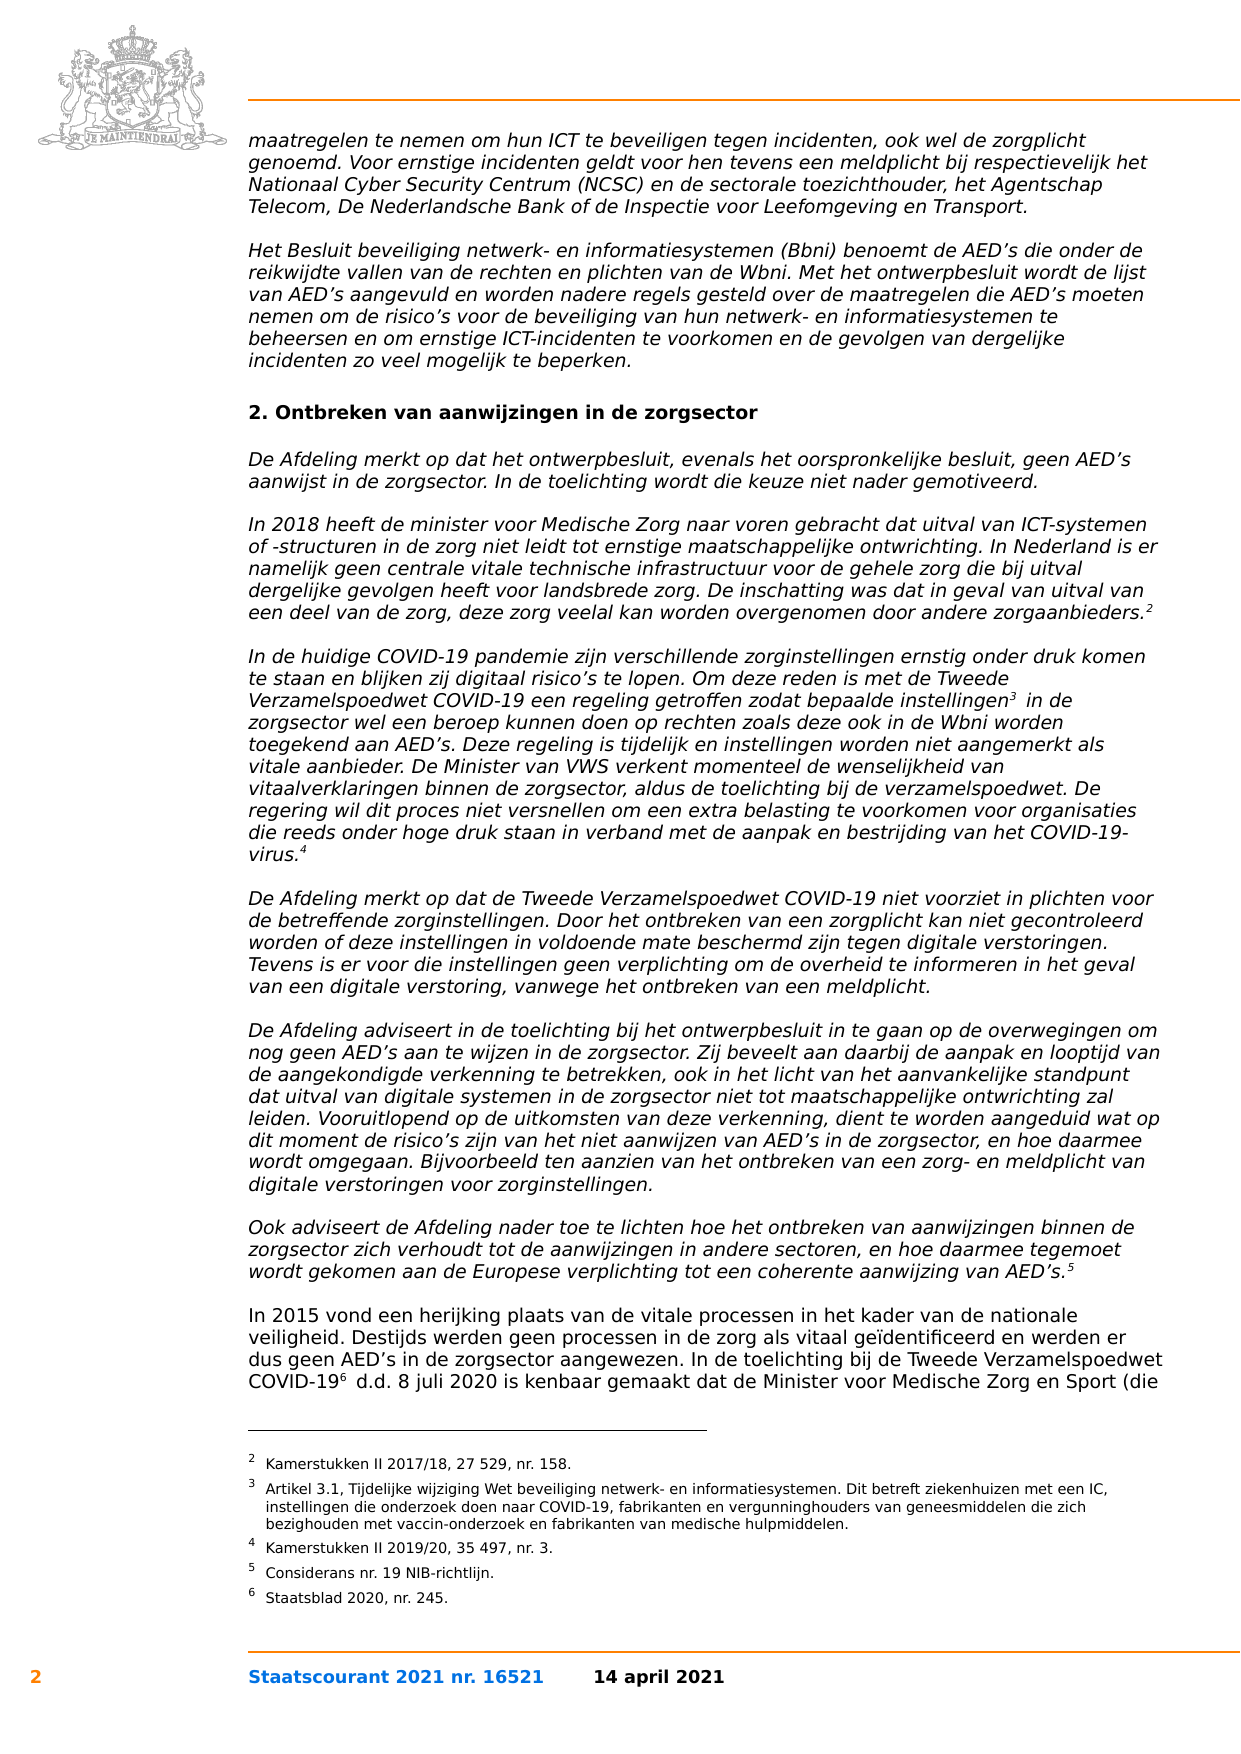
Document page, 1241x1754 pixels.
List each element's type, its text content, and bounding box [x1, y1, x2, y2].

text Staatsblad 2020, nr. 245. [248, 1586, 1163, 1608]
subtitle 2. Ontbreken van aanwijzingen in de zorgsector [248, 402, 1163, 423]
text De Afdeling adviseert in de toelichting bij het ontwerpbesluit in te gaan op de overwegingen om nog geen AED’s aan te wijzen in de zorgsector. Zij beveelt aan daarbij de aanpak en looptijd van de aangekondigde verkenning te betrekken, ook in het licht van het aanvankelijke standpunt dat uitval van digitale systemen in de zorgsector niet tot maatschappelijke ontwrichting zal leiden. Vooruitlopend op de uitkomsten van deze verkenning, dient te worden aangeduid wat op dit moment de risico’s zijn van het niet aanwijzen van AED’s in de zorgsector, en hoe daarmee wordt omgegaan. Bijvoorbeeld ten aanzien van het ontbreken van een zorg- en meldplicht van digitale verstoringen voor zorginstellingen. [248, 1019, 1163, 1195]
text Ook adviseert de Afdeling nader toe te lichten hoe het ontbreken van aanwijzingen binnen de zorgsector zich verhoudt tot de aanwijzingen in andere sectoren, en hoe daarmee tegemoet wordt gekomen aan de Europese verplichting tot een coherente aanwijzing van AED’s. [248, 1217, 1163, 1283]
text maatregelen te nemen om hun ICT te beveiligen tegen incidenten, ook wel de zorgplicht genoemd. Voor ernstige incidenten geldt voor hen tevens een meldplicht bij respectievelijk het Nationaal Cyber Security Centrum (NCSC) en de sectorale toezichthouder, het Agentschap Telecom, De Nederlandsche Bank of de Inspectie voor Leefomgeving en Transport. [248, 130, 1163, 218]
text Considerans nr. 19 NIB-richtlijn. [248, 1561, 1163, 1583]
text Artikel 3.1, Tijdelijke wijziging Wet beveiliging netwerk- en informatiesystemen. Dit betreft ziekenhuizen met een IC, instellingen die onderzoek doen naar COVID-19, fabrikanten en vergunninghouders van geneesmiddelen die zich bezighouden met vaccin-onderzoek en fabrikanten van medische hulpmiddelen. [248, 1477, 1163, 1533]
text De Afdeling merkt op dat de Tweede Verzamelspoedwet COVID-19 niet voorziet in plichten voor de betreffende zorginstellingen. Door het ontbreken van een zorgplicht kan niet gecontroleerd worden of deze instellingen in voldoende mate beschermd zijn tegen digitale verstoringen. Tevens is er voor die instellingen geen verplichting om de overheid te informeren in het geval van een digitale verstoring, vanwege het ontbreken van een meldplicht. [248, 888, 1163, 998]
text Kamerstukken II 2019/20, 35 497, nr. 3. [248, 1536, 1163, 1558]
text Kamerstukken II 2017/18, 27 529, nr. 158. [248, 1452, 1163, 1474]
text Het Besluit beveiliging netwerk- en informatiesystemen (Bbni) benoemt de AED’s die onder de reikwijdte vallen van de rechten en plichten van de Wbni. Met het ontwerpbesluit wordt de lijst van AED’s aangevuld en worden nadere regels gesteld over de maatregelen die AED’s moeten nemen om de risico’s voor de beveiliging van hun netwerk- en informatiesystemen te beheersen en om ernstige ICT-incidenten te voorkomen en de gevolgen van dergelijke incidenten zo veel mogelijk te beperken. [248, 240, 1163, 372]
text In 2018 heeft de minister voor Medische Zorg naar voren gebracht dat uitval van ICT-systemen of -structuren in de zorg niet leidt tot ernstige maatschappelijke ontwrichting. In Nederland is er namelijk geen centrale vitale technische infrastructuur voor de gehele zorg die bij uitval dergelijke gevolgen heeft voor landsbrede zorg. De inschatting was dat in geval van uitval van een deel van de zorg, deze zorg veelal kan worden overgenomen door andere zorgaanbieders. [248, 514, 1163, 624]
text De Afdeling merkt op dat het ontwerpbesluit, evenals het oorspronkelijke besluit, geen AED’s aanwijst in de zorgsector. In de toelichting wordt die keuze niet nader gemotiveerd. [248, 448, 1163, 492]
text In 2015 vond een herijking plaats van de vitale processen in het kader van de nationale veiligheid. Destijds werden geen processen in de zorg als vitaal geïdentificeerd en werden er dus geen AED’s in de zorgsector aangewezen. In de toelichting bij de Tweede Verzamelspoedwet COVID-19 d.d. 8 juli 2020 is kenbaar gemaakt dat de Minister voor Medische Zorg en Sport (die [248, 1305, 1163, 1393]
picture [38, 25, 227, 150]
text In de huidige COVID-19 pandemie zijn verschillende zorginstellingen ernstig onder druk komen te staan en blijken zij digitaal risico’s te lopen. Om deze reden is met de Tweede Verzamelspoedwet COVID-19 een regeling getroffen zodat bepaalde instellingen in de zorgsector wel een beroep kunnen doen op rechten zoals deze ook in de Wbni worden toegekend aan AED’s. Deze regeling is tijdelijk en instellingen worden niet aangemerkt als vitale aanbieder. De Minister van VWS verkent momenteel de wenselijkheid van vitaalverklaringen binnen de zorgsector, aldus de toelichting bij de verzamelspoedwet. De regering wil dit proces niet versnellen om een extra belasting te voorkomen voor organisaties die reeds onder hoge druk staan in verband met de aanpak en bestrijding van het COVID-19-virus. [248, 646, 1163, 866]
